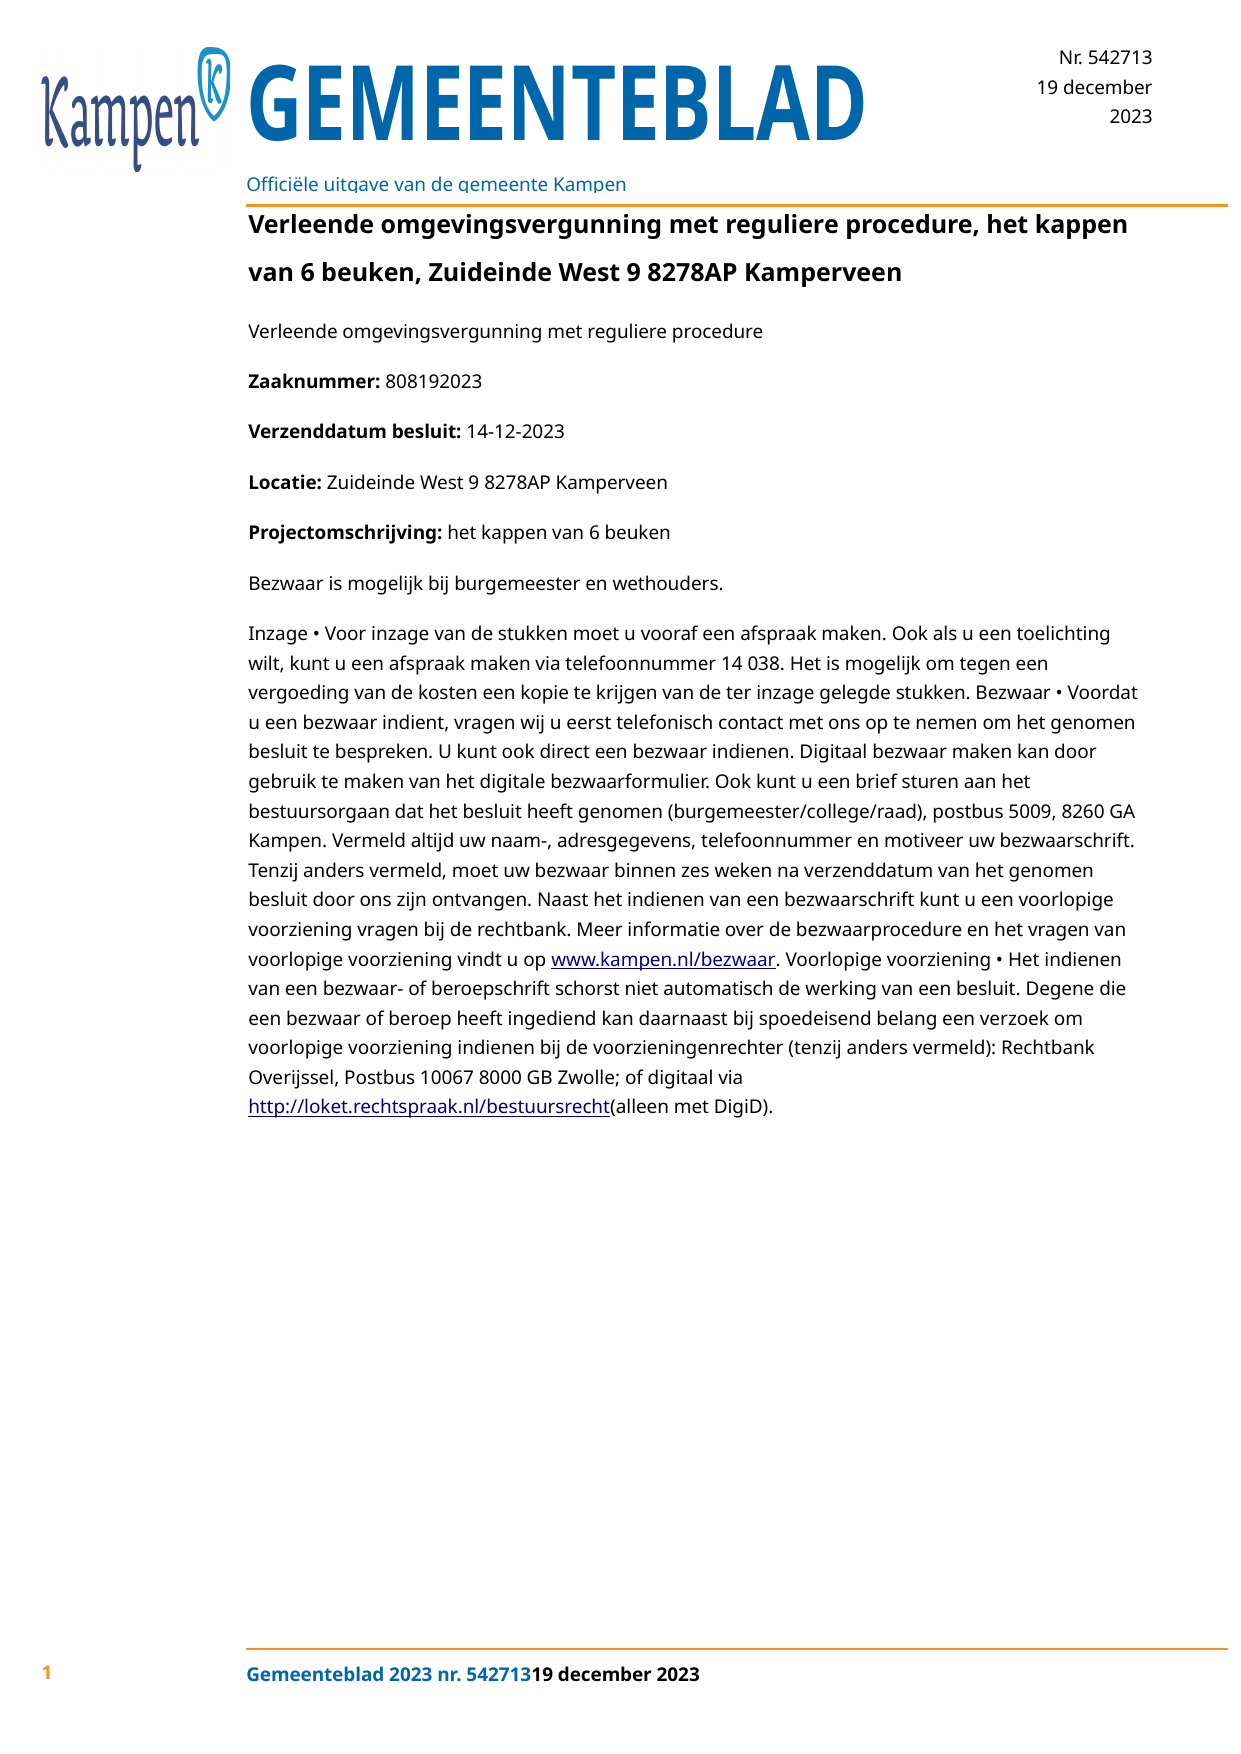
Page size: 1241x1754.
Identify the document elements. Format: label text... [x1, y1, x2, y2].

text Verleende omgevingsvergunning met reguliere procedure [248, 318, 1152, 344]
text Verleende omgevingsvergunning met reguliere procedure, het kappen van 6 beuken, Zuideinde West 9 8278AP Kamperveen [248, 207, 1152, 288]
text Verzenddatum besluit: 14-12-2023 [248, 419, 1152, 444]
text Inzage • Voor inzage van de stukken moet u vooraf een afspraak maken. Ook als u een toelichting wilt, kunt u een afspraak maken via telefoonnummer 14 038. Het is mogelijk om tegen een vergoeding van de kosten een kopie te krijgen van de ter inzage gelegde stukken. Bezwaar • Voordat u een bezwaar indient, vragen wij u eerst telefonisch contact met ons op te nemen om het genomen besluit te bespreken. U kunt ook direct een bezwaar indienen. Digitaal bezwaar maken kan door gebruik te maken van het digitale bezwaarformulier. Ook kunt u een brief sturen aan het bestuursorgaan dat het besluit heeft genomen (burgemeester/college/raad), postbus 5009, 8260 GA Kampen. Vermeld altijd uw naam-, adresgegevens, telefoonnummer en motiveer uw bezwaarschrift. Tenzij anders vermeld, moet uw bezwaar binnen zes weken na verzenddatum van het genomen besluit door ons zijn ontvangen. Naast het indienen van een bezwaarschrift kunt u een voorlopige voorziening vragen bij de rechtbank. Meer informatie over de bezwaarprocedure en het vragen van voorlopige voorziening vindt u op www.kampen.nl/bezwaar. Voorlopige voorziening • Het indienen van een bezwaar- of beroepschrift schorst niet automatisch de werking van een besluit. Degene die een bezwaar of beroep heeft ingediend kan daarnaast bij spoedeisend belang een verzoek om voorlopige voorziening indienen bij de voorzieningenrechter (tenzij anders vermeld): Rechtbank Overijssel, Postbus 10067 8000 GB Zwolle; of digitaal via http://loket.rechtspraak.nl/bestuursrecht(alleen met DigiD). [248, 620, 1152, 1119]
text Zaaknummer: 808192023 [248, 368, 1152, 394]
text Locatie: Zuideinde West 9 8278AP Kamperveen [248, 469, 1152, 495]
text Projectomschrijving: het kappen van 6 beuken [248, 519, 1152, 545]
text Bezwaar is mogelijk bij burgemeester en wethouders. [248, 570, 1152, 596]
picture [41, 47, 231, 172]
